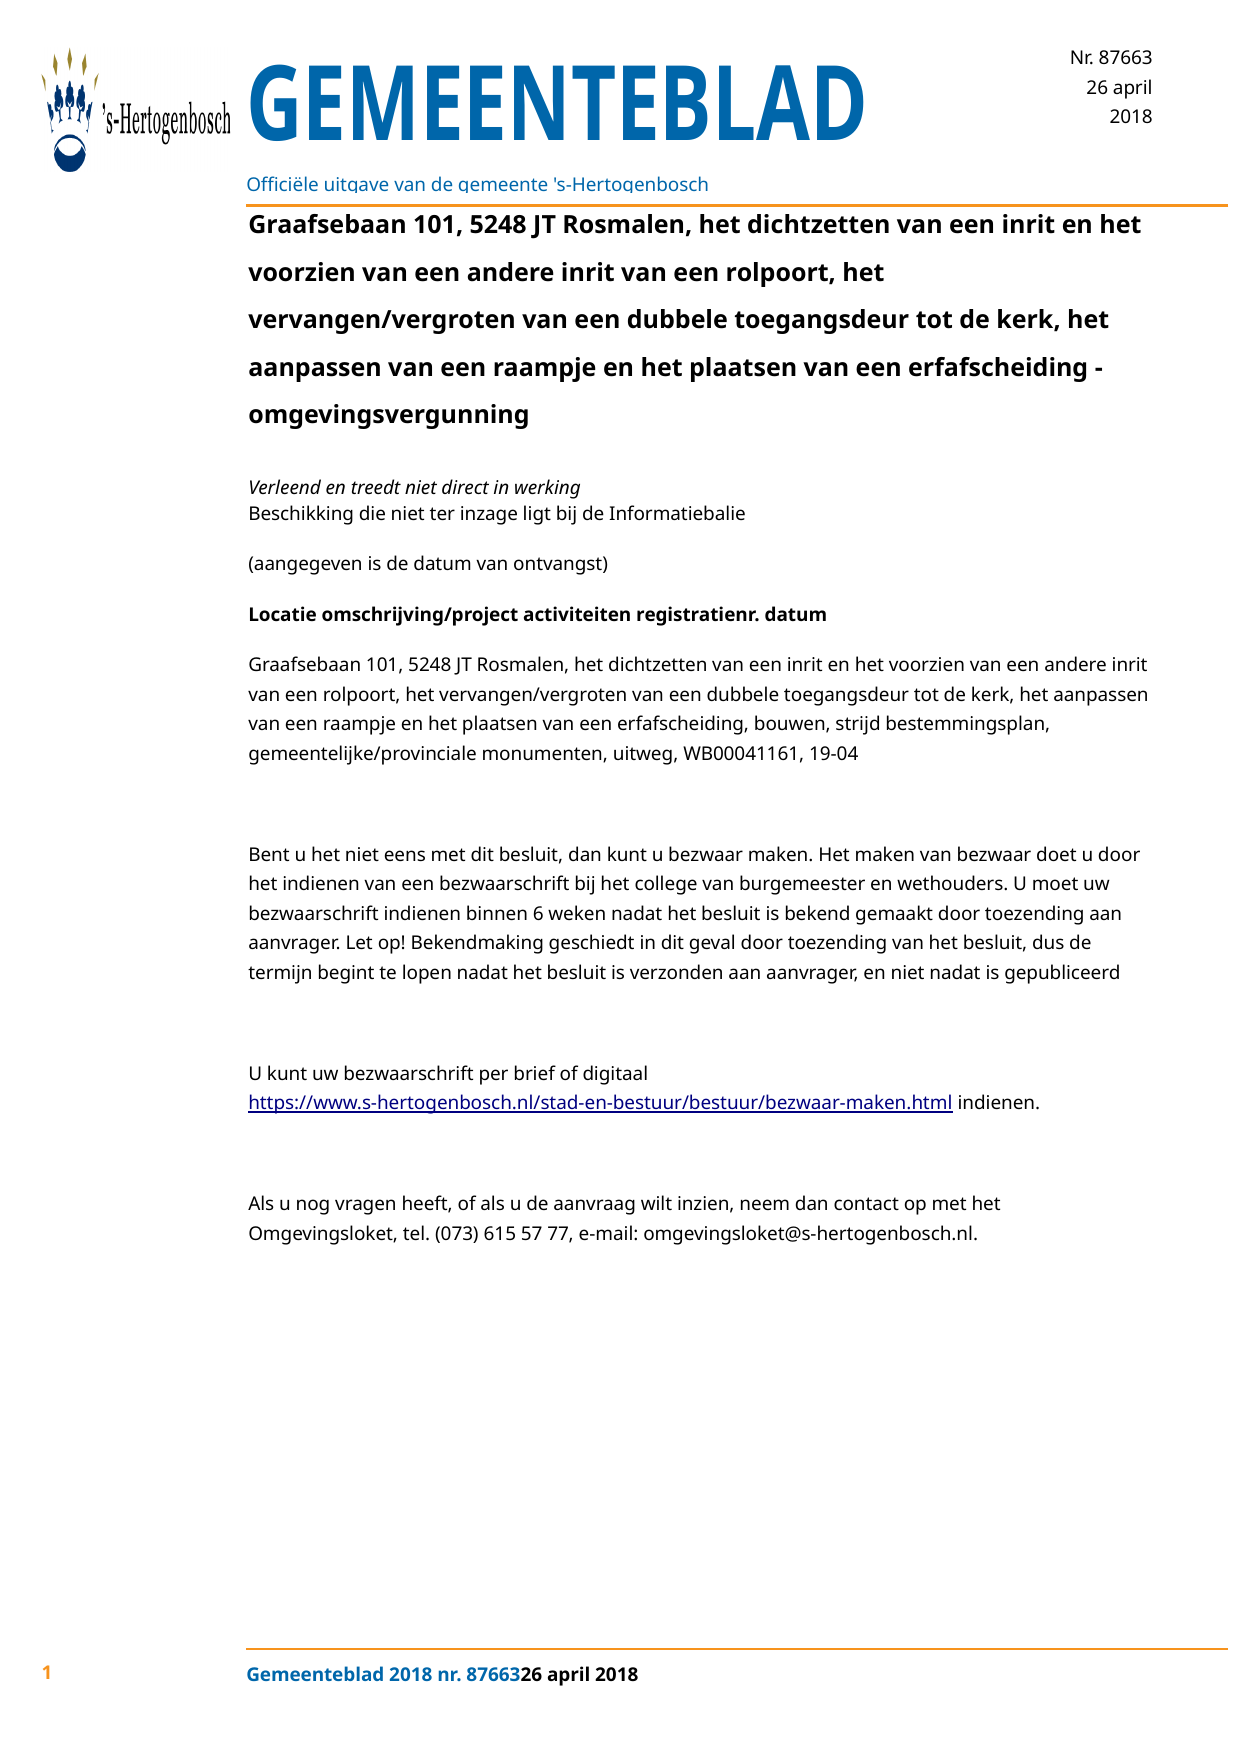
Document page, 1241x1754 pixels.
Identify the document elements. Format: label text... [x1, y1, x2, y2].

text Bent u het niet eens met dit besluit, dan kunt u bezwaar maken. Het maken van bezwaar doet u door het indienen van een bezwaarschrift bij het college van burgemeester en wethouders. U moet uw bezwaarschrift indienen binnen 6 weken nadat het besluit is bekend gemaakt door toezending aan aanvrager. Let op! Bekendmaking geschiedt in dit geval door toezending van het besluit, dus de termijn begint te lopen nadat het besluit is verzonden aan aanvrager, en niet nadat is gepubliceerd [248, 841, 1152, 985]
text Graafsebaan 101, 5248 JT Rosmalen, het dichtzetten van een inrit en het voorzien van een andere inrit van een rolpoort, het vervangen/vergroten van een dubbele toegangsdeur tot de kerk, het aanpassen van een raampje en het plaatsen van een erfafscheiding - omgevingsvergunning [248, 207, 1152, 431]
text Locatie omschrijving/project activiteiten registratienr. datum [248, 601, 1152, 627]
text U kunt uw bezwaarschrift per brief of digitaal https://www.s-hertogenbosch.nl/stad-en-bestuur/bestuur/bezwaar-maken.html indienen. [248, 1060, 1152, 1115]
text Graafsebaan 101, 5248 JT Rosmalen, het dichtzetten van een inrit en het voorzien van een andere inrit van een rolpoort, het vervangen/vergroten van een dubbele toegangsdeur tot de kerk, het aanpassen van een raampje en het plaatsen van een erfafscheiding, bouwen, strijd bestemmingsplan, gemeentelijke/provinciale monumenten, uitweg, WB00041161, 19-04 [248, 651, 1152, 766]
text Als u nog vragen heeft, of als u de aanvraag wilt inzien, neem dan contact op met het Omgevingsloket, tel. (073) 615 57 77, e-mail: omgevingsloket@s-hertogenbosch.nl. [248, 1190, 1152, 1246]
text Beschikking die niet ter inzage ligt bij de Informatiebalie [248, 500, 1152, 526]
picture [41, 47, 231, 172]
text Verleend en treedt niet direct in werking [248, 474, 1152, 500]
text (aangegeven is de datum van ontvangst) [248, 550, 1152, 576]
